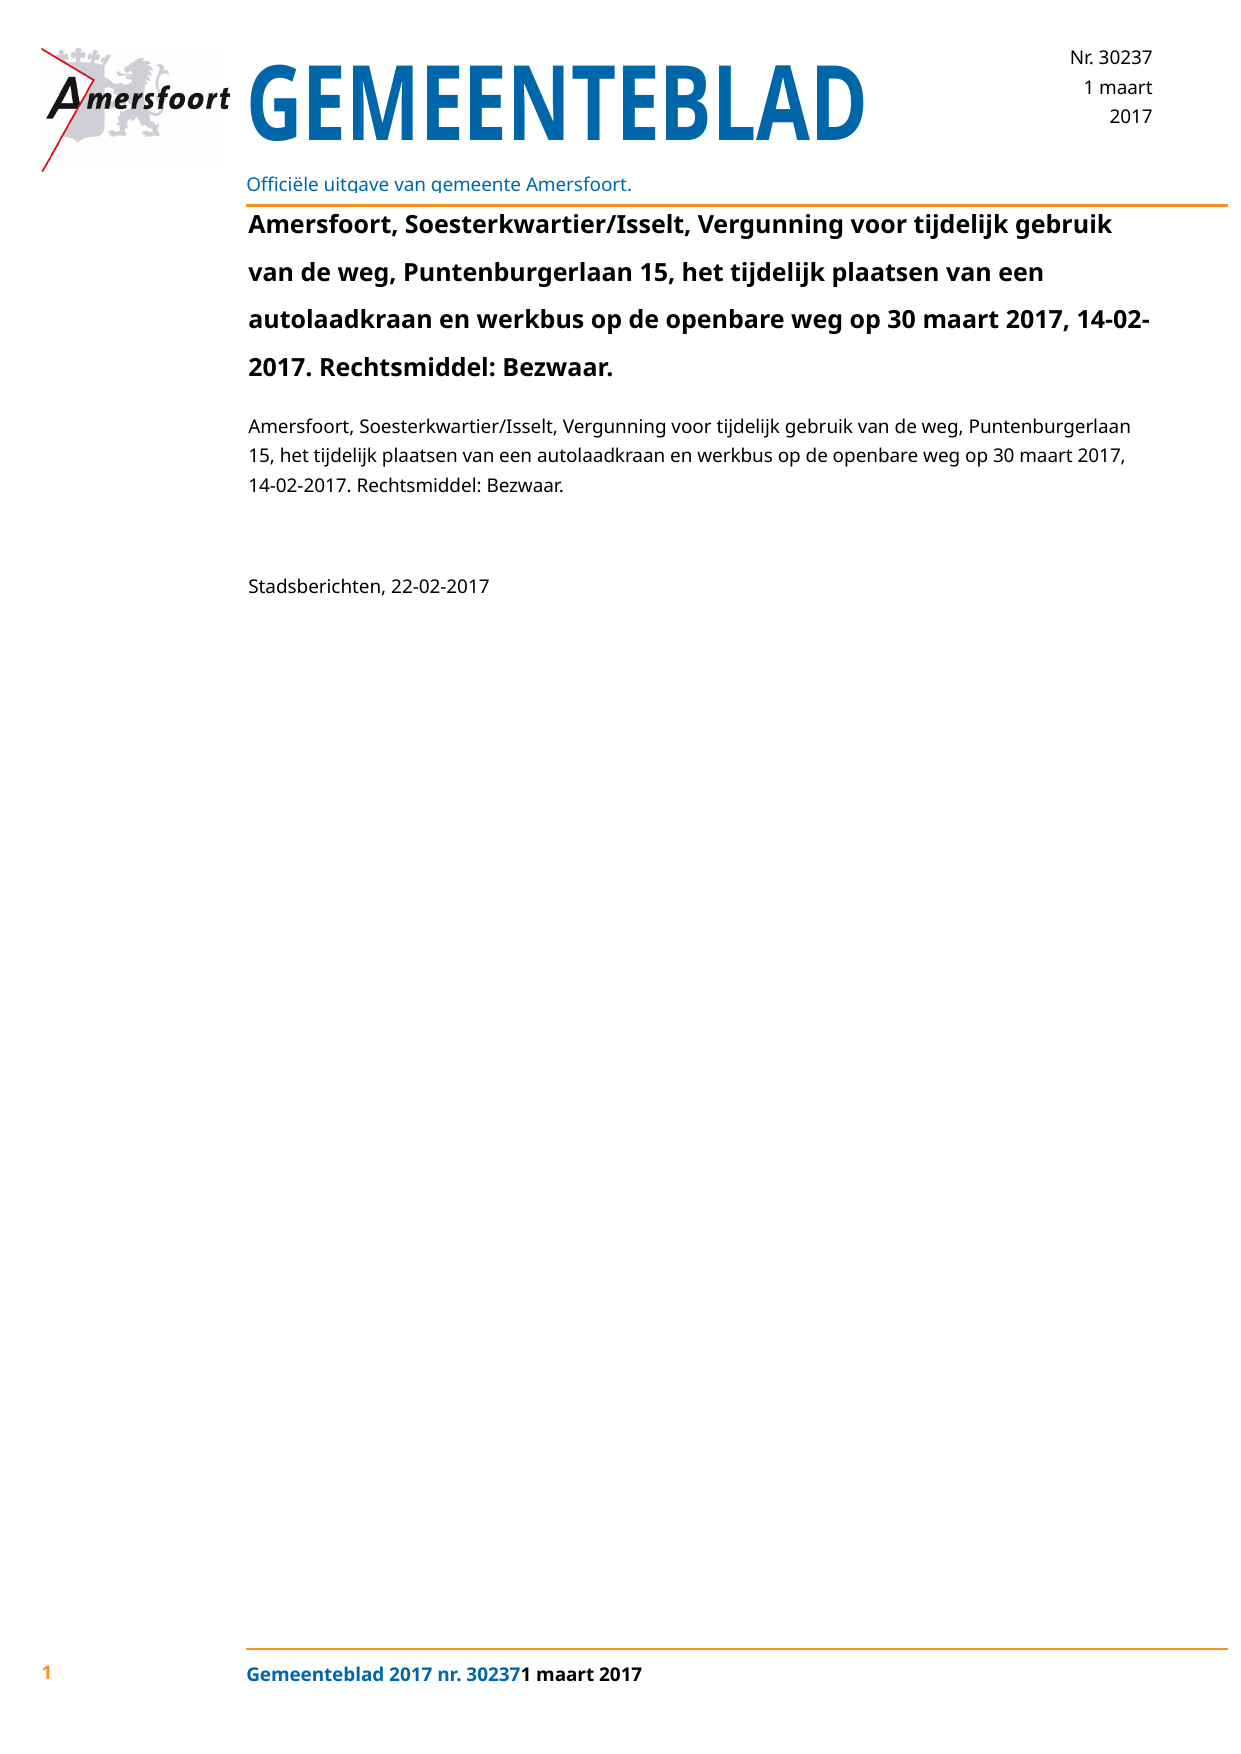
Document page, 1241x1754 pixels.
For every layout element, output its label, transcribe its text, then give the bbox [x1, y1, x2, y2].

text Stadsberichten, 22-02-2017 [248, 573, 1152, 599]
text Amersfoort, Soesterkwartier/Isselt, Vergunning voor tijdelijk gebruik van de weg, Puntenburgerlaan 15, het tijdelijk plaatsen van een autolaadkraan en werkbus op de openbare weg op 30 maart 2017, 14-02-2017. Rechtsmiddel: Bezwaar. [248, 413, 1152, 498]
text Amersfoort, Soesterkwartier/Isselt, Vergunning voor tijdelijk gebruik van de weg, Puntenburgerlaan 15, het tijdelijk plaatsen van een autolaadkraan en werkbus op de openbare weg op 30 maart 2017, 14-02-2017. Rechtsmiddel: Bezwaar. [248, 207, 1152, 384]
picture [41, 47, 231, 172]
